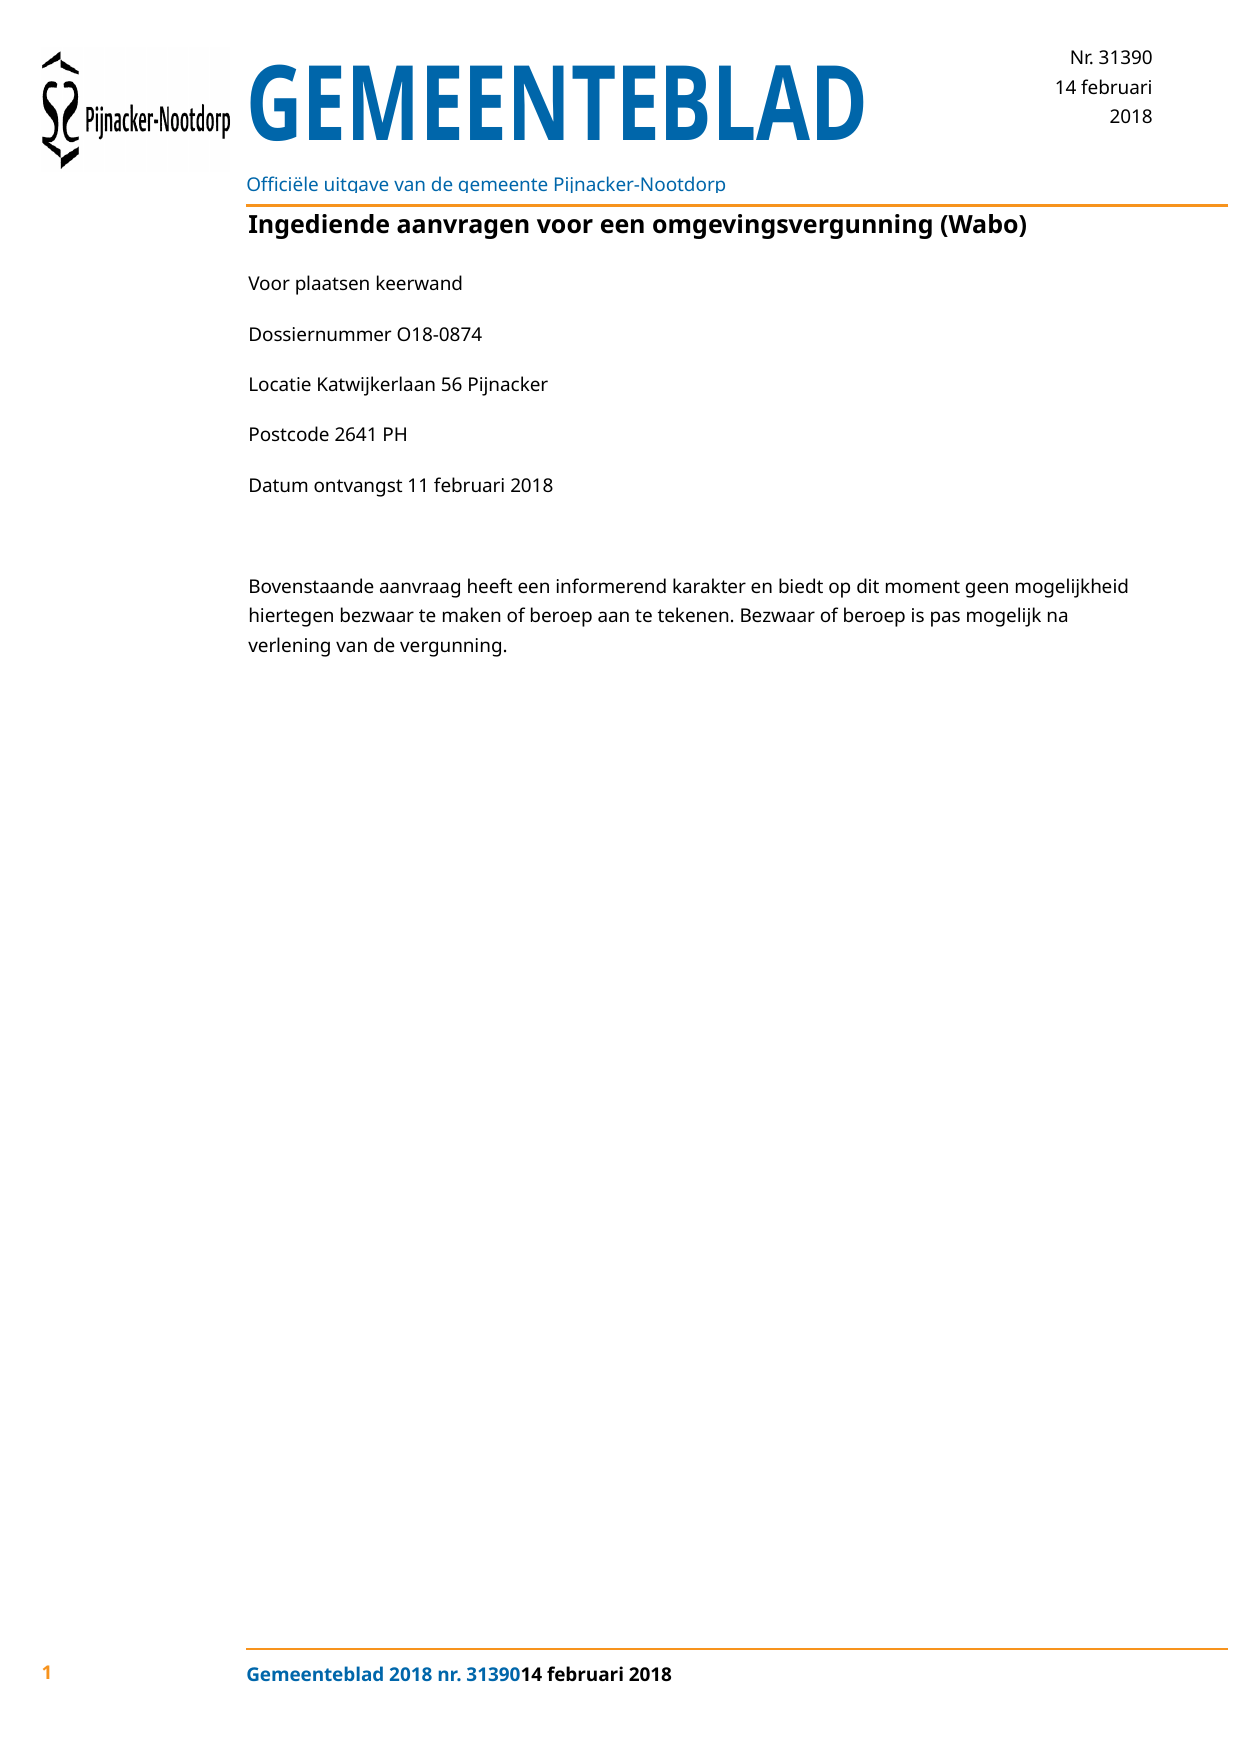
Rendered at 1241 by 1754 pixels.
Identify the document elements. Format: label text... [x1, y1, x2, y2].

text Datum ontvangst 11 februari 2018 [248, 472, 1152, 498]
text Voor plaatsen keerwand [248, 270, 1152, 296]
text Ingediende aanvragen voor een omgevingsvergunning (Wabo) [248, 207, 1152, 241]
text Dossiernummer O18-0874 [248, 321, 1152, 346]
text Locatie Katwijkerlaan 56 Pijnacker [248, 371, 1152, 397]
text Bovenstaande aanvraag heeft een informerend karakter en biedt op dit moment geen mogelijkheid hiertegen bezwaar te maken of beroep aan te tekenen. Bezwaar of beroep is pas mogelijk na verlening van de vergunning. [248, 573, 1152, 658]
text Postcode 2641 PH [248, 422, 1152, 447]
picture [41, 47, 231, 172]
